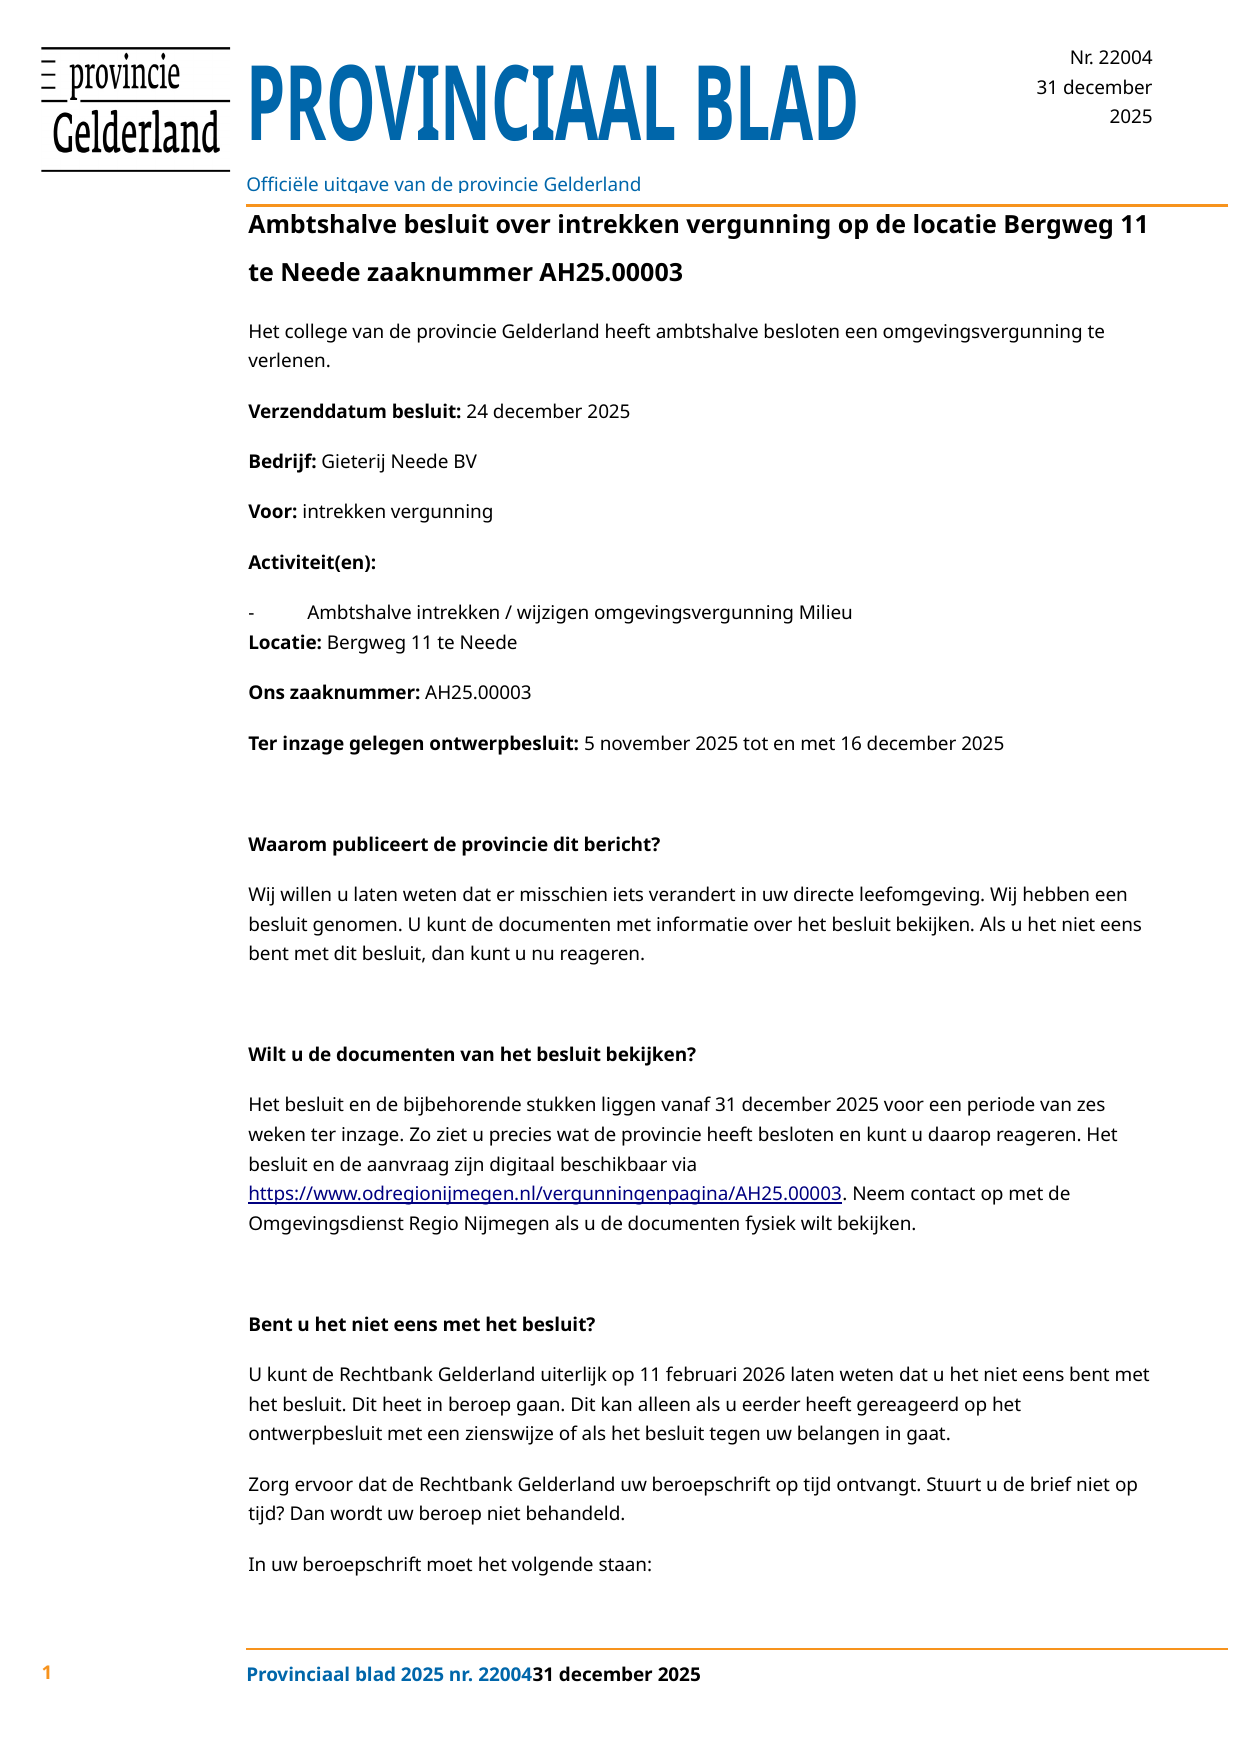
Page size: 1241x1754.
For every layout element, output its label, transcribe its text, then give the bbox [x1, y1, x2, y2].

text Zorg ervoor dat de Rechtbank Gelderland uw beroepschrift op tijd ontvangt. Stuurt u de brief niet op tijd? Dan wordt uw beroep niet behandeld. [248, 1471, 1152, 1526]
list Ambtshalve intrekken / wijzigen omgevingsvergunning Milieu [248, 599, 1152, 625]
text Het college van de provincie Gelderland heeft ambtshalve besloten een omgevingsvergunning te verlenen. [248, 318, 1152, 373]
text Bedrijf: Gieterij Neede BV [248, 448, 1152, 474]
text Wij willen u laten weten dat er misschien iets verandert in uw directe leefomgeving. Wij hebben een besluit genomen. U kunt de documenten met informatie over het besluit bekijken. Als u het niet eens bent met dit besluit, dan kunt u nu reageren. [248, 881, 1152, 966]
text Verzenddatum besluit: 24 december 2025 [248, 398, 1152, 424]
text Locatie: Bergweg 11 te Neede [248, 629, 1152, 655]
text Voor: intrekken vergunning [248, 499, 1152, 524]
picture [41, 47, 231, 172]
text U kunt de Rechtbank Gelderland uiterlijk op 11 februari 2026 laten weten dat u het niet eens bent met het besluit. Dit heet in beroep gaan. Dit kan alleen als u eerder heeft gereageerd op het ontwerpbesluit met een zienswijze of als het besluit tegen uw belangen in gaat. [248, 1361, 1152, 1446]
text Wilt u de documenten van het besluit bekijken? [248, 1041, 1152, 1067]
text Het besluit en de bijbehorende stukken liggen vanaf 31 december 2025 voor een periode van zes weken ter inzage. Zo ziet u precies wat de provincie heeft besloten en kunt u daarop reageren. Het besluit en de aanvraag zijn digitaal beschikbaar via https://www.odregionijmegen.nl/vergunningenpagina/AH25.00003. Neem contact op met de Omgevingsdienst Regio Nijmegen als u de documenten fysiek wilt bekijken. [248, 1092, 1152, 1236]
text Ons zaaknummer: AH25.00003 [248, 679, 1152, 705]
text Bent u het niet eens met het besluit? [248, 1311, 1152, 1337]
text Ambtshalve besluit over intrekken vergunning op de locatie Bergweg 11 te Neede zaaknummer AH25.00003 [248, 207, 1152, 288]
text Waarom publiceert de provincie dit bericht? [248, 831, 1152, 857]
text Activiteit(en): [248, 549, 1152, 575]
text Ter inzage gelegen ontwerpbesluit: 5 november 2025 tot en met 16 december 2025 [248, 730, 1152, 756]
text In uw beroepschrift moet het volgende staan: [248, 1551, 1152, 1577]
